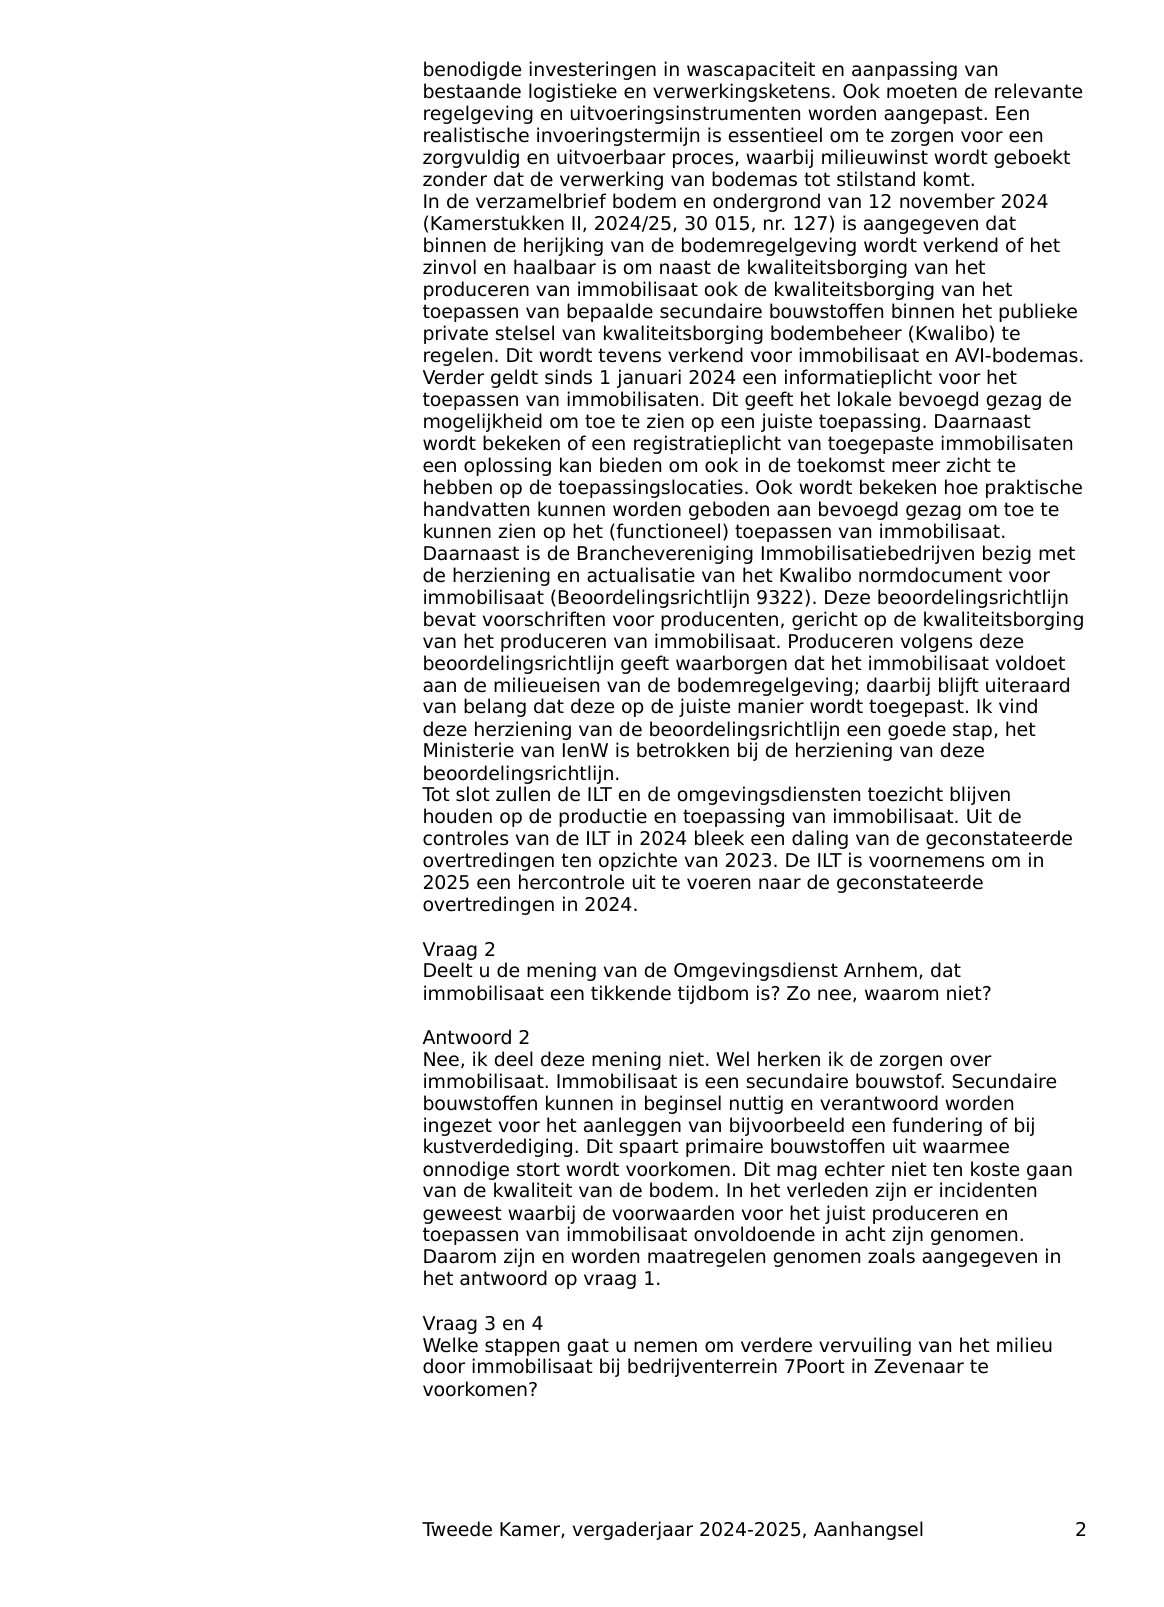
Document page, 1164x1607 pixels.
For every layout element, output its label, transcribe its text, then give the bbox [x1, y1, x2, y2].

text Nee, ik deel deze mening niet. Wel herken ik de zorgen over immobilisaat. Immobilisaat is een secundaire bouwstof. Secundaire bouwstoffen kunnen in beginsel nuttig en verantwoord worden ingezet voor het aanleggen van bijvoorbeeld een fundering of bij kustverdediging. Dit spaart primaire bouwstoffen uit waarmee onnodige stort wordt voorkomen. Dit mag echter niet ten koste gaan van de kwaliteit van de bodem. In het verleden zijn er incidenten geweest waarbij de voorwaarden voor het juist produceren en toepassen van immobilisaat onvoldoende in acht zijn genomen. Daarom zijn en worden maatregelen genomen zoals aangegeven in het antwoord op vraag 1. [422, 1048, 1087, 1290]
text Vraag 3 en 4 [422, 1312, 1087, 1334]
text Tot slot zullen de ILT en de omgevingsdiensten toezicht blijven houden op de productie en toepassing van immobilisaat. Uit de controles van de ILT in 2024 bleek een daling van de geconstateerde overtredingen ten opzichte van 2023. De ILT is voornemens om in 2025 een hercontrole uit te voeren naar de geconstateerde overtredingen in 2024. [422, 784, 1087, 916]
text Verder geldt sinds 1 januari 2024 een informatieplicht voor het toepassen van immobilisaten. Dit geeft het lokale bevoegd gezag de mogelijkheid om toe te zien op een juiste toepassing. Daarnaast wordt bekeken of een registratieplicht van toegepaste immobilisaten een oplossing kan bieden om ook in de toekomst meer zicht te hebben op de toepassingslocaties. Ook wordt bekeken hoe praktische handvatten kunnen worden geboden aan bevoegd gezag om toe te kunnen zien op het (functioneel) toepassen van immobilisaat. [422, 367, 1087, 543]
text Welke stappen gaat u nemen om verdere vervuiling van het milieu door immobilisaat bij bedrijventerrein 7Poort in Zevenaar te voorkomen? [422, 1334, 1087, 1400]
text Deelt u de mening van de Omgevingsdienst Arnhem, dat immobilisaat een tikkende tijdbom is? Zo nee, waarom niet? [422, 960, 1087, 1004]
text Antwoord 2 [422, 1027, 1087, 1048]
text Vraag 2 [422, 938, 1087, 960]
text In de verzamelbrief bodem en ondergrond van 12 november 2024 (Kamerstukken II, 2024/25, 30 015, nr. 127) is aangegeven dat binnen de herijking van de bodemregelgeving wordt verkend of het zinvol en haalbaar is om naast de kwaliteitsborging van het produceren van immobilisaat ook de kwaliteitsborging van het toepassen van bepaalde secundaire bouwstoffen binnen het publieke private stelsel van kwaliteitsborging bodembeheer (Kwalibo) te regelen. Dit wordt tevens verkend voor immobilisaat en AVI-bodemas. [422, 191, 1087, 367]
text benodigde investeringen in wascapaciteit en aanpassing van bestaande logistieke en verwerkingsketens. Ook moeten de relevante regelgeving en uitvoeringsinstrumenten worden aangepast. Een realistische invoeringstermijn is essentieel om te zorgen voor een zorgvuldig en uitvoerbaar proces, waarbij milieuwinst wordt geboekt zonder dat de verwerking van bodemas tot stilstand komt. [422, 59, 1087, 191]
text Daarnaast is de Branchevereniging Immobilisatiebedrijven bezig met de herziening en actualisatie van het Kwalibo normdocument voor immobilisaat (Beoordelingsrichtlijn 9322). Deze beoordelingsrichtlijn bevat voorschriften voor producenten, gericht op de kwaliteitsborging van het produceren van immobilisaat. Produceren volgens deze beoordelingsrichtlijn geeft waarborgen dat het immobilisaat voldoet aan de milieueisen van de bodemregelgeving; daarbij blijft uiteraard van belang dat deze op de juiste manier wordt toegepast. Ik vind deze herziening van de beoordelingsrichtlijn een goede stap, het Ministerie van IenW is betrokken bij de herziening van deze beoordelingsrichtlijn. [422, 543, 1087, 784]
